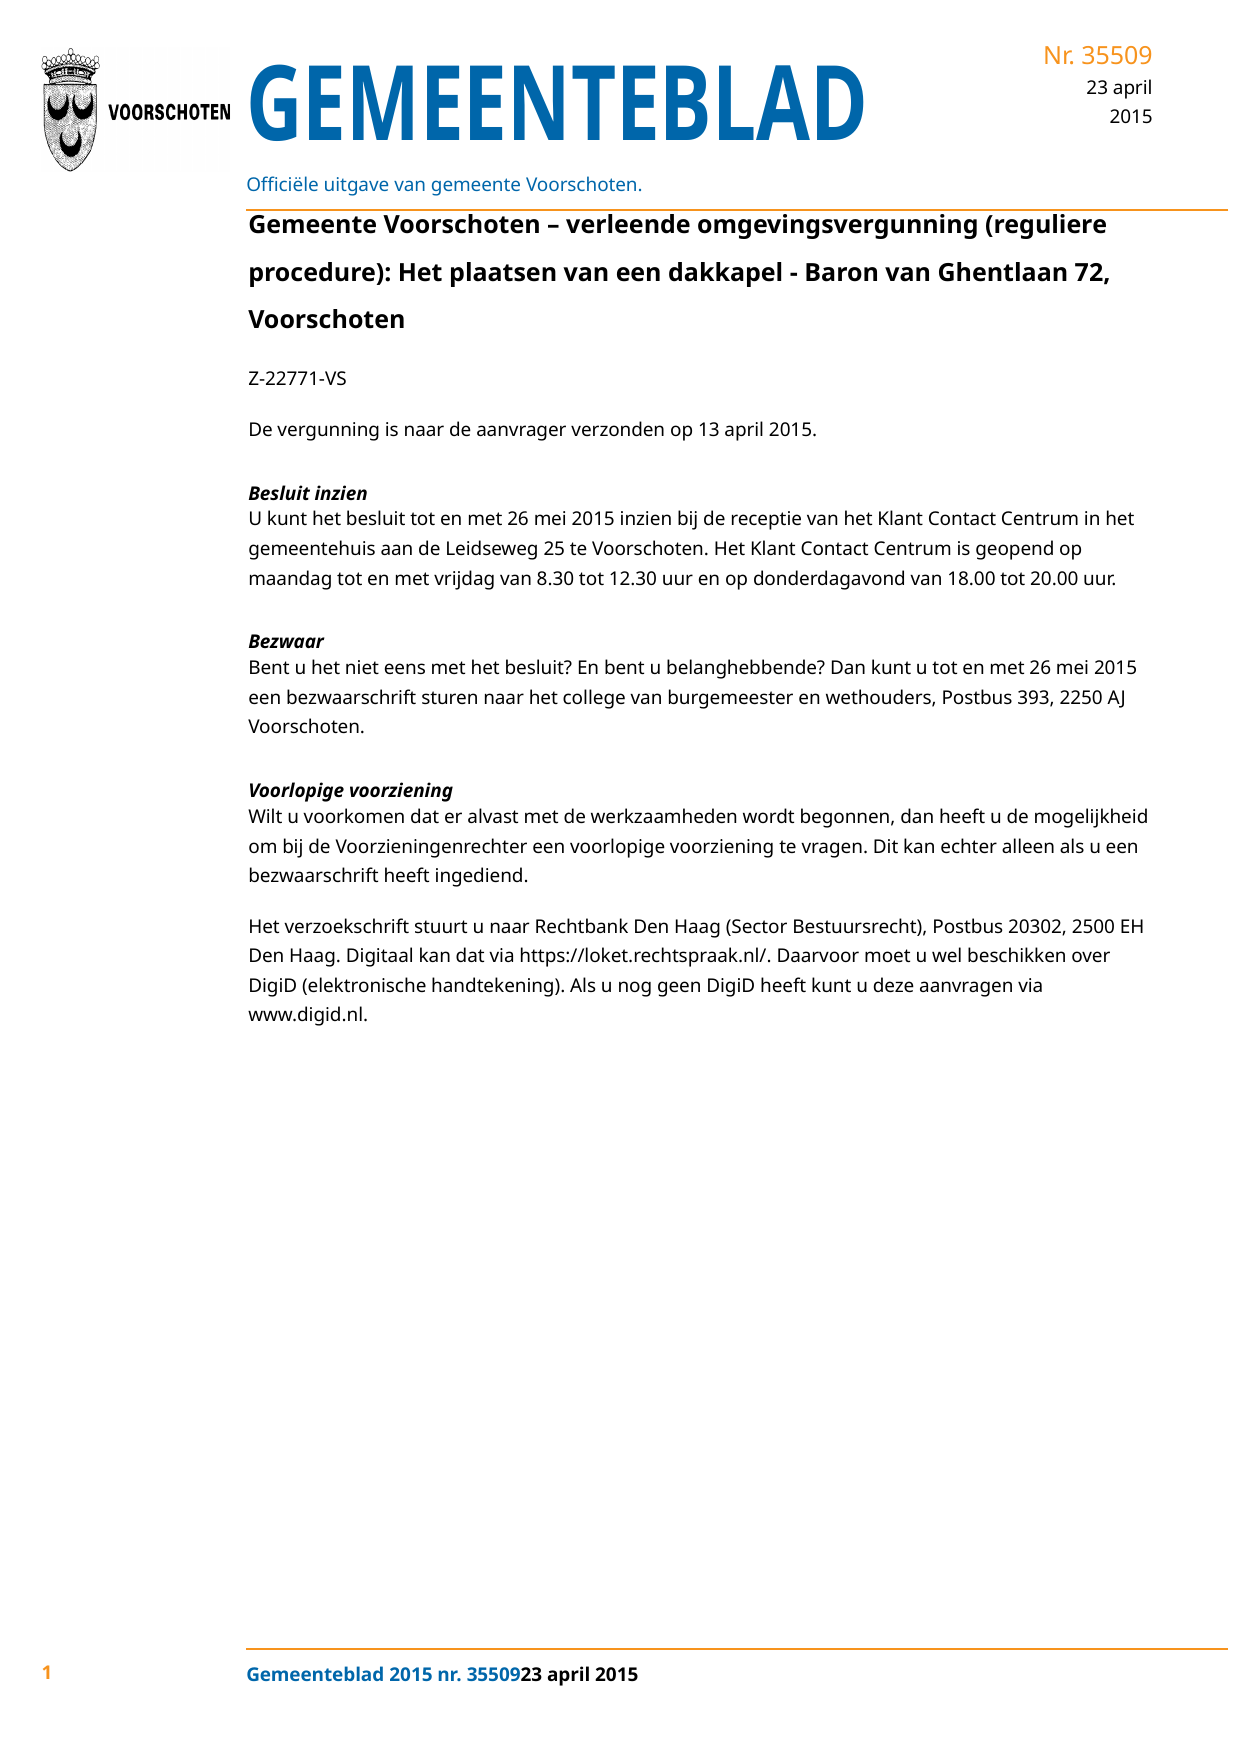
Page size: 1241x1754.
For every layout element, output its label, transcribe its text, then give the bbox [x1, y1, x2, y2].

picture [41, 47, 231, 172]
text Wilt u voorkomen dat er alvast met de werkzaamheden wordt begonnen, dan heeft u de mogelijkheid om bij de Voorzieningenrechter een voorlopige voorziening te vragen. Dit kan echter alleen als u een bezwaarschrift heeft ingediend. [248, 803, 1152, 888]
text Voorlopige voorziening [248, 778, 1152, 803]
text Het verzoekschrift stuurt u naar Rechtbank Den Haag (Sector Bestuursrecht), Postbus 20302, 2500 EH Den Haag. Digitaal kan dat via https://loket.rechtspraak.nl/. Daarvoor moet u wel beschikken over DigiD (elektronische handtekening). Als u nog geen DigiD heeft kunt u deze aanvragen via www.digid.nl. [248, 913, 1152, 1027]
text Bezwaar [248, 629, 1152, 654]
text Z-22771-VS [248, 366, 1152, 391]
text U kunt het besluit tot en met 26 mei 2015 inzien bij de receptie van het Klant Contact Centrum in het gemeentehuis aan de Leidseweg 25 te Voorschoten. Het Klant Contact Centrum is geopend op maandag tot en met vrijdag van 8.30 tot 12.30 uur en op donderdagavond van 18.00 tot 20.00 uur. [248, 506, 1152, 591]
text Bent u het niet eens met het besluit? En bent u belanghebbende? Dan kunt u tot en met 26 mei 2015 een bezwaarschrift sturen naar het college van burgemeester en wethouders, Postbus 393, 2250 AJ Voorschoten. [248, 654, 1152, 739]
text Besluit inzien [248, 480, 1152, 506]
text De vergunning is naar de aanvrager verzonden op 13 april 2015. [248, 416, 1152, 442]
text Gemeente Voorschoten – verleende omgevingsvergunning (reguliere procedure): Het plaatsen van een dakkapel - Baron van Ghentlaan 72, Voorschoten [248, 211, 1152, 336]
